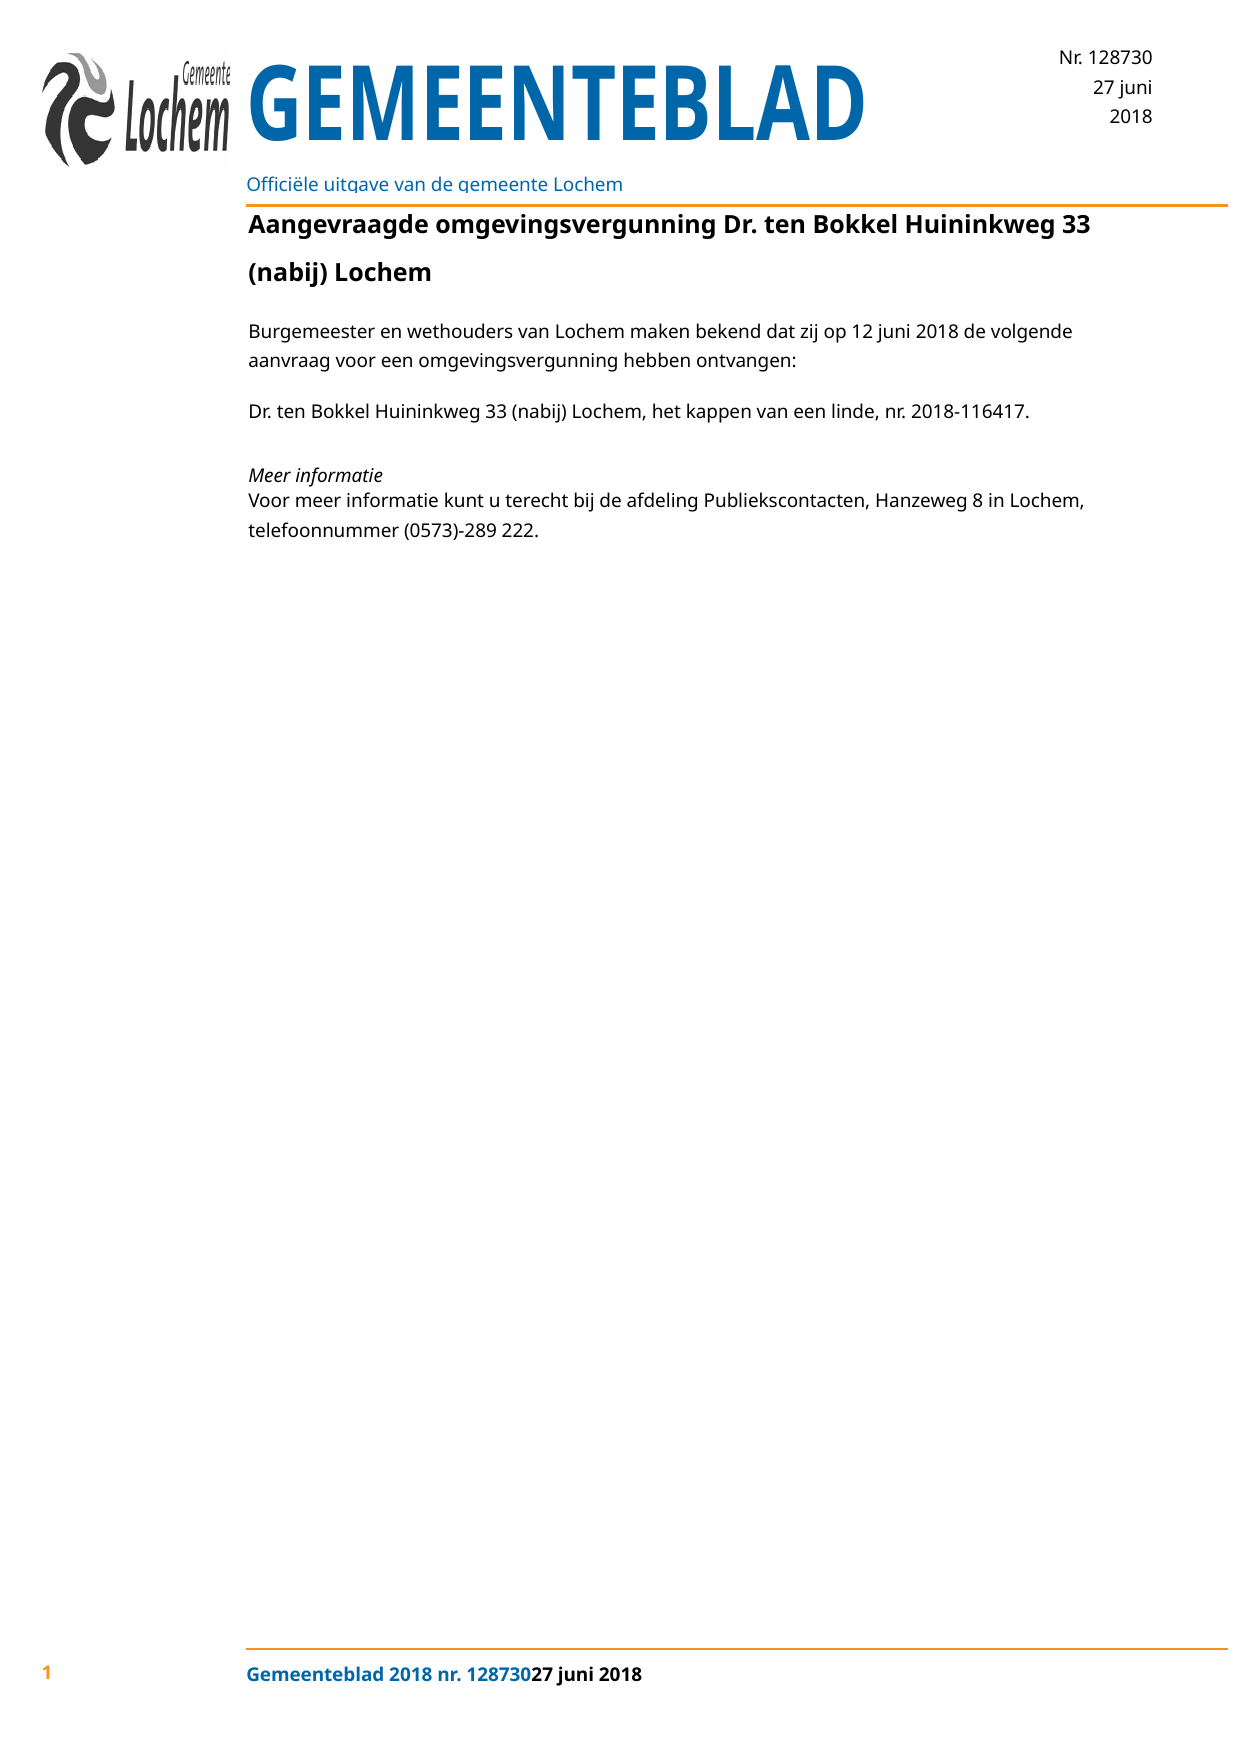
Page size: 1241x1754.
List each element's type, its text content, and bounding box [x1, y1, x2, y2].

text Burgemeester en wethouders van Lochem maken bekend dat zij op 12 juni 2018 de volgende aanvraag voor een omgevingsvergunning hebben ontvangen: [248, 318, 1152, 373]
text Dr. ten Bokkel Huininkweg 33 (nabij) Lochem, het kappen van een linde, nr. 2018-116417. [248, 398, 1152, 424]
picture [41, 47, 231, 172]
text Meer informatie [248, 462, 1152, 488]
text Aangevraagde omgevingsvergunning Dr. ten Bokkel Huininkweg 33 (nabij) Lochem [248, 207, 1152, 288]
text Voor meer informatie kunt u terecht bij de afdeling Publiekscontacten, Hanzeweg 8 in Lochem, telefoonnummer (0573)-289 222. [248, 488, 1152, 543]
